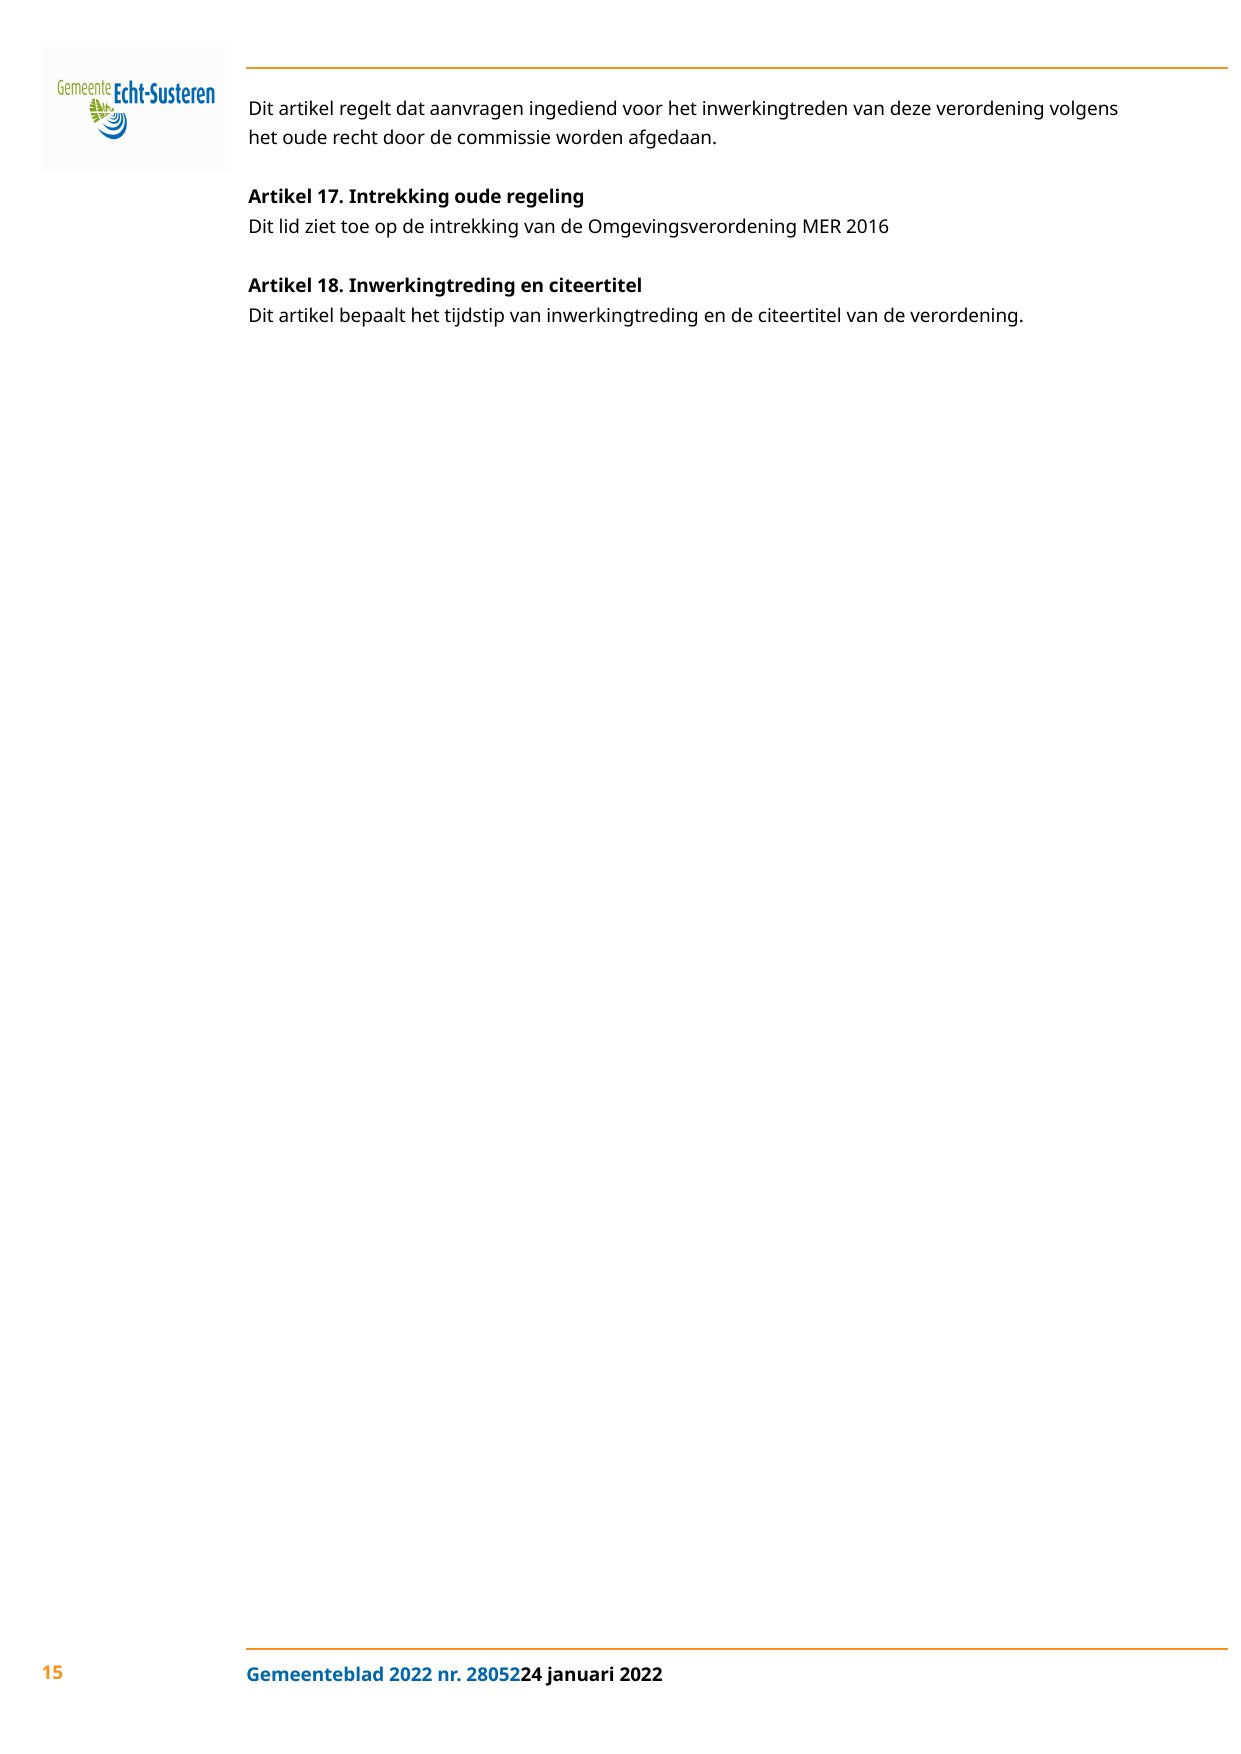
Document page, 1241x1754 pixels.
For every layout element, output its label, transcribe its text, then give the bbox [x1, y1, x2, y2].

text Artikel 18. Inwerkingtreding en citeertitel [248, 272, 1152, 298]
text Dit artikel regelt dat aanvragen ingediend voor het inwerkingtreden van deze verordening volgens het oude recht door de commissie worden afgedaan. [248, 95, 1152, 150]
picture [41, 47, 231, 172]
text Artikel 17. Intrekking oude regeling [248, 183, 1152, 209]
text Dit artikel bepaalt het tijdstip van inwerkingtreding en de citeertitel van de verordening. [248, 302, 1152, 328]
text Dit lid ziet toe op de intrekking van de Omgevingsverordening MER 2016 [248, 213, 1152, 239]
